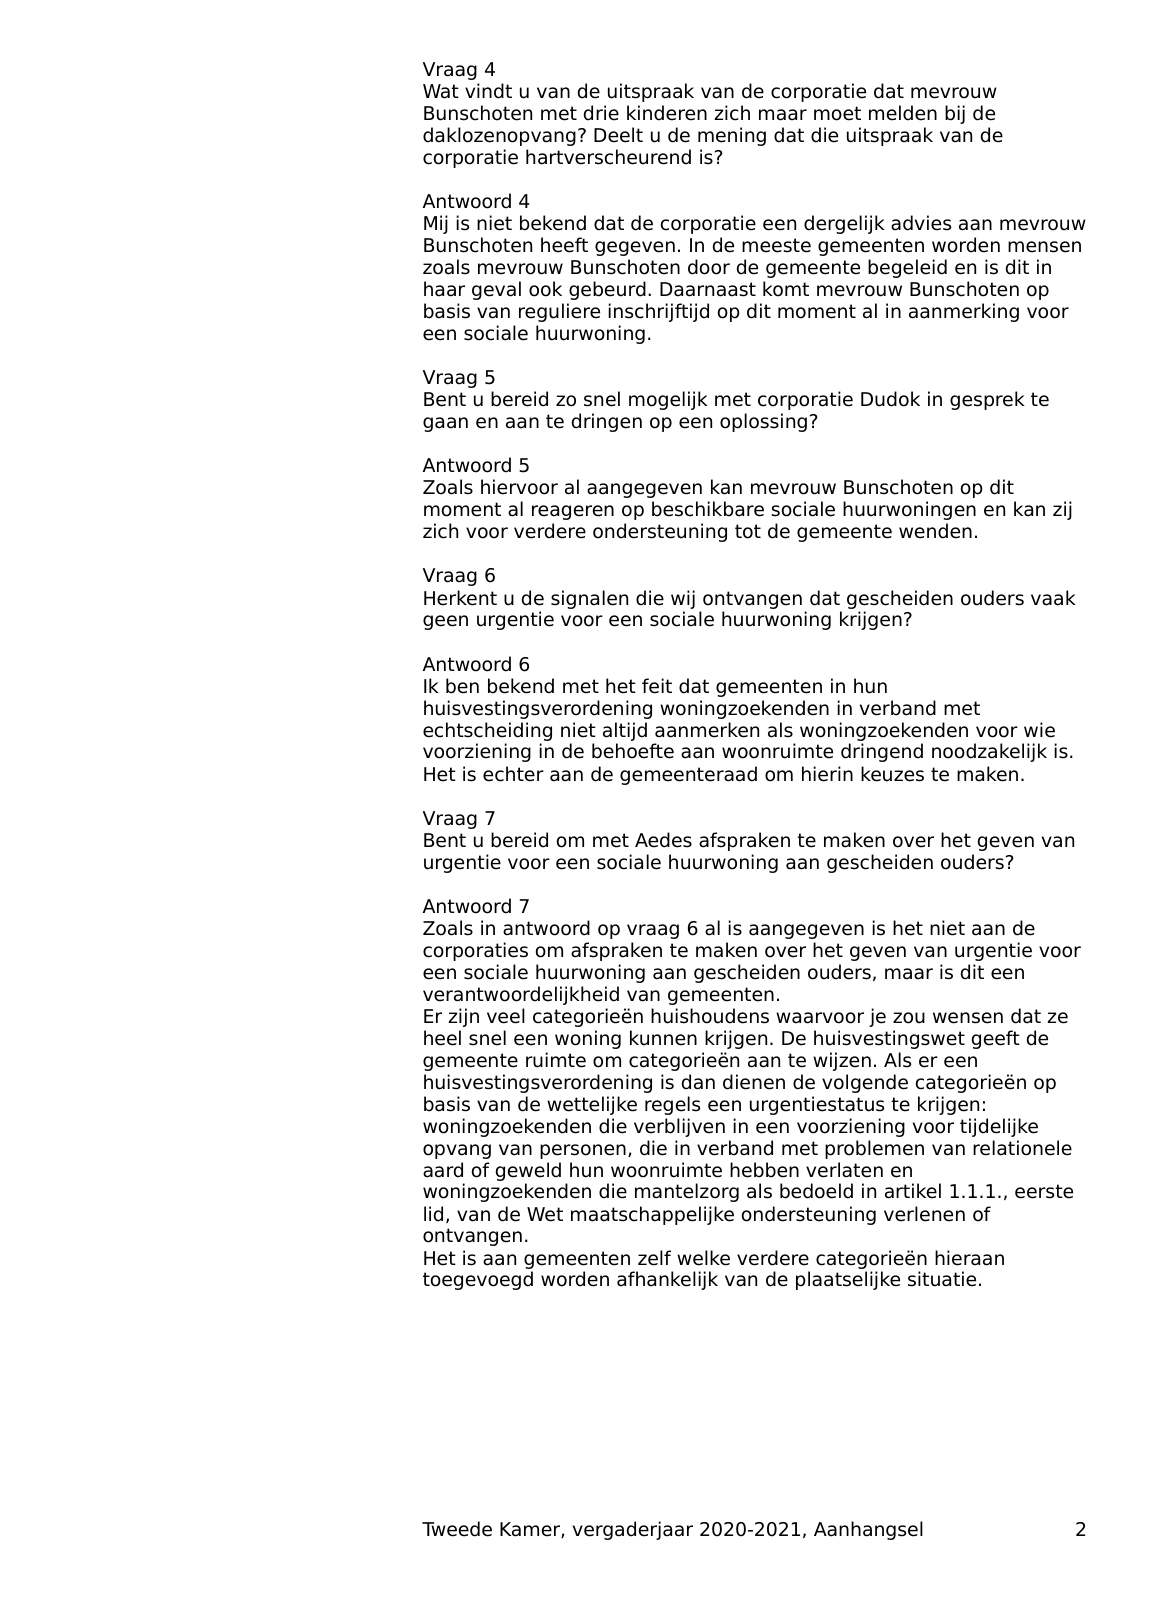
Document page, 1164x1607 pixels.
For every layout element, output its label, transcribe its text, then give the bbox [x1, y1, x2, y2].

text Zoals hiervoor al aangegeven kan mevrouw Bunschoten op dit moment al reageren op beschikbare sociale huurwoningen en kan zij zich voor verdere ondersteuning tot de gemeente wenden. [422, 477, 1087, 543]
text Vraag 5 [422, 367, 1087, 389]
text Antwoord 7 [422, 896, 1087, 918]
text Wat vindt u van de uitspraak van de corporatie dat mevrouw Bunschoten met drie kinderen zich maar moet melden bij de daklozenopvang? Deelt u de mening dat die uitspraak van de corporatie hartverscheurend is? [422, 81, 1087, 169]
text Er zijn veel categorieën huishoudens waarvoor je zou wensen dat ze heel snel een woning kunnen krijgen. De huisvestingswet geeft de gemeente ruimte om categorieën aan te wijzen. Als er een huisvestingsverordening is dan dienen de volgende categorieën op basis van de wettelijke regels een urgentiestatus te krijgen: woningzoekenden die verblijven in een voorziening voor tijdelijke opvang van personen, die in verband met problemen van relationele aard of geweld hun woonruimte hebben verlaten en woningzoekenden die mantelzorg als bedoeld in artikel 1.1.1., eerste lid, van de Wet maatschappelijke ondersteuning verlenen of ontvangen. [422, 1006, 1087, 1247]
text Antwoord 6 [422, 653, 1087, 676]
text Zoals in antwoord op vraag 6 al is aangegeven is het niet aan de corporaties om afspraken te maken over het geven van urgentie voor een sociale huurwoning aan gescheiden ouders, maar is dit een verantwoordelijkheid van gemeenten. [422, 918, 1087, 1006]
text Vraag 7 [422, 808, 1087, 829]
text Antwoord 5 [422, 455, 1087, 477]
text Mij is niet bekend dat de corporatie een dergelijk advies aan mevrouw Bunschoten heeft gegeven. In de meeste gemeenten worden mensen zoals mevrouw Bunschoten door de gemeente begeleid en is dit in haar geval ook gebeurd. Daarnaast komt mevrouw Bunschoten op basis van reguliere inschrijftijd op dit moment al in aanmerking voor een sociale huurwoning. [422, 213, 1087, 345]
text Antwoord 4 [422, 191, 1087, 213]
text Bent u bereid om met Aedes afspraken te maken over het geven van urgentie voor een sociale huurwoning aan gescheiden ouders? [422, 829, 1087, 873]
text Vraag 4 [422, 59, 1087, 81]
text Herkent u de signalen die wij ontvangen dat gescheiden ouders vaak geen urgentie voor een sociale huurwoning krijgen? [422, 587, 1087, 631]
text Vraag 6 [422, 565, 1087, 587]
text Het is aan gemeenten zelf welke verdere categorieën hieraan toegevoegd worden afhankelijk van de plaatselijke situatie. [422, 1247, 1087, 1291]
text Bent u bereid zo snel mogelijk met corporatie Dudok in gesprek te gaan en aan te dringen op een oplossing? [422, 389, 1087, 433]
text Ik ben bekend met het feit dat gemeenten in hun huisvestingsverordening woningzoekenden in verband met echtscheiding niet altijd aanmerken als woningzoekenden voor wie voorziening in de behoefte aan woonruimte dringend noodzakelijk is. Het is echter aan de gemeenteraad om hierin keuzes te maken. [422, 676, 1087, 785]
